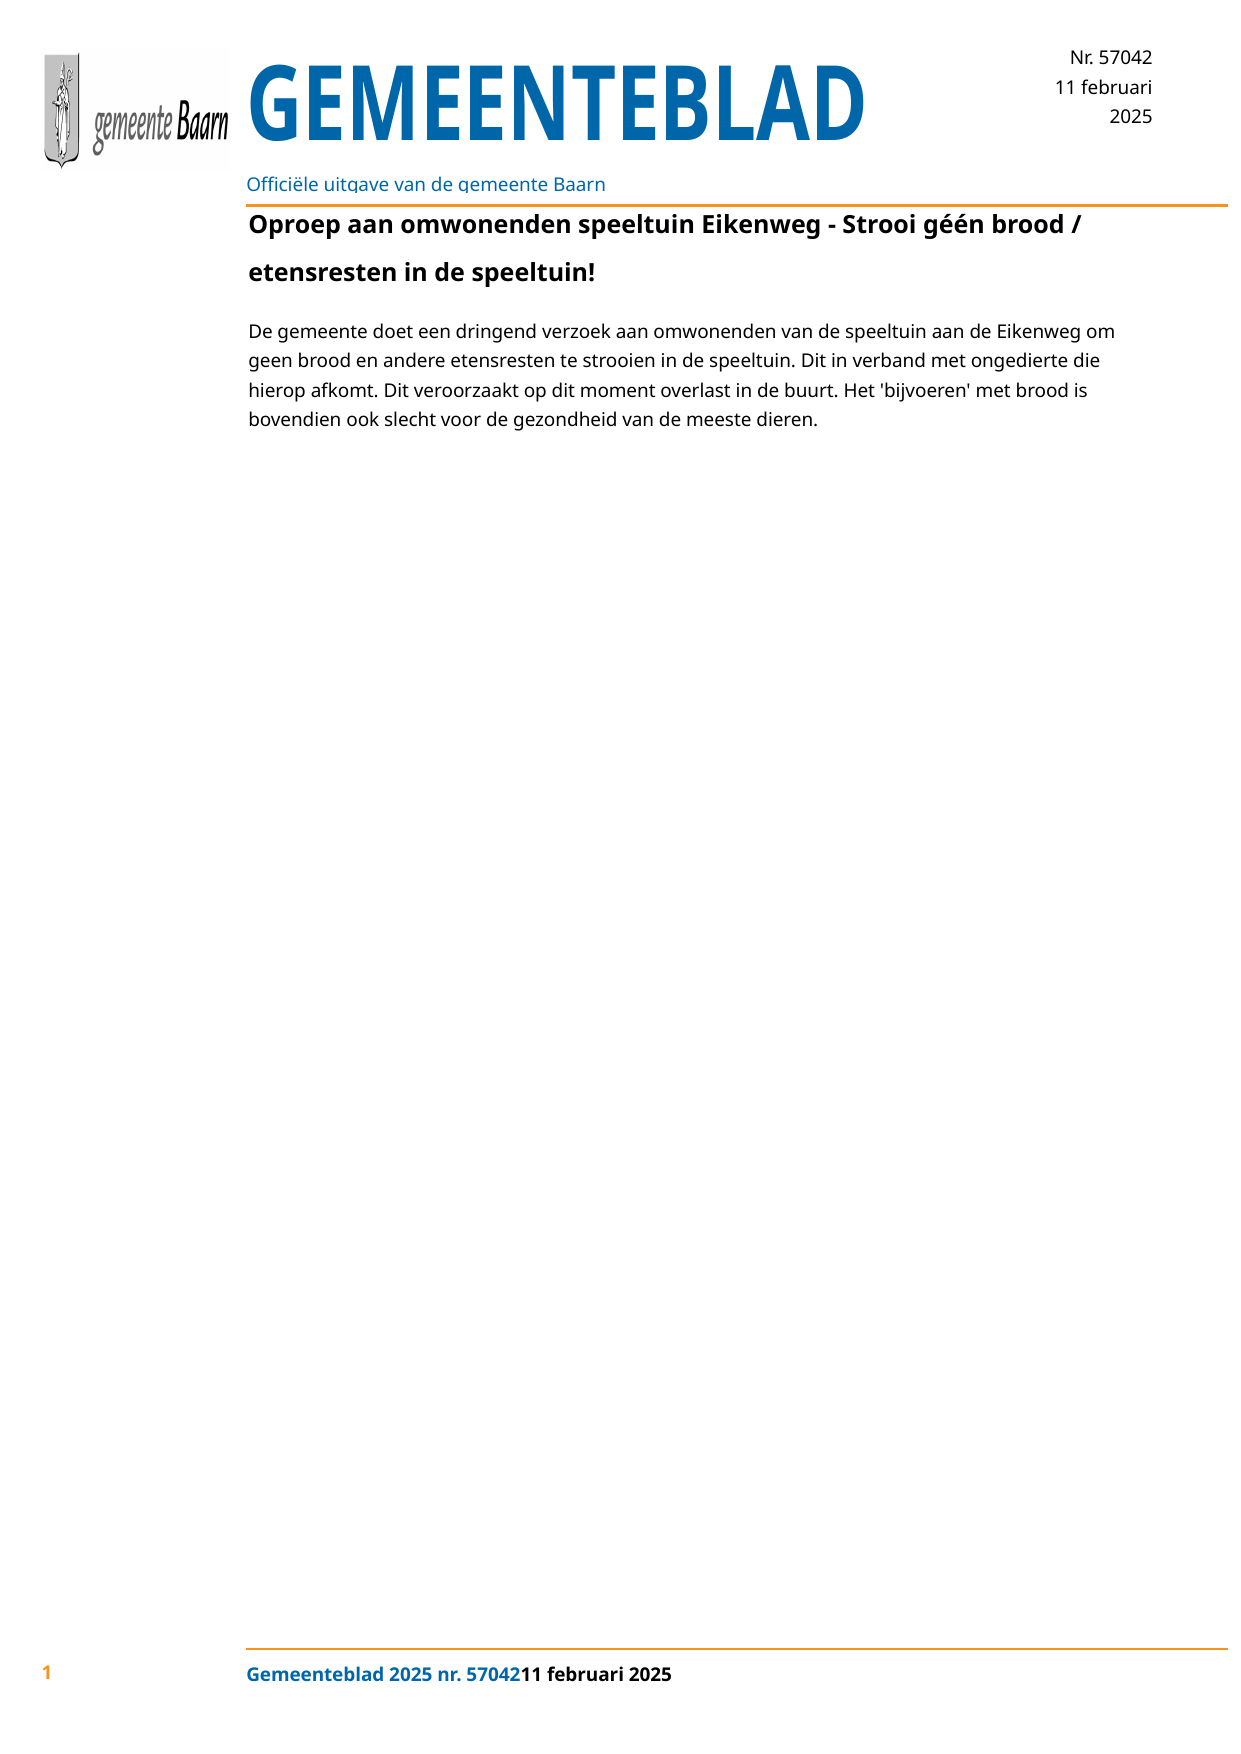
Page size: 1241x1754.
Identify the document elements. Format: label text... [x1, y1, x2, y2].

text Oproep aan omwonenden speeltuin Eikenweg - Strooi géén brood / etensresten in de speeltuin! [248, 207, 1152, 288]
picture [41, 47, 231, 172]
text De gemeente doet een dringend verzoek aan omwonenden van de speeltuin aan de Eikenweg om geen brood en andere etensresten te strooien in de speeltuin. Dit in verband met ongedierte die hierop afkomt. Dit veroorzaakt op dit moment overlast in de buurt. Het 'bijvoeren' met brood is bovendien ook slecht voor de gezondheid van de meeste dieren. [248, 318, 1152, 432]
